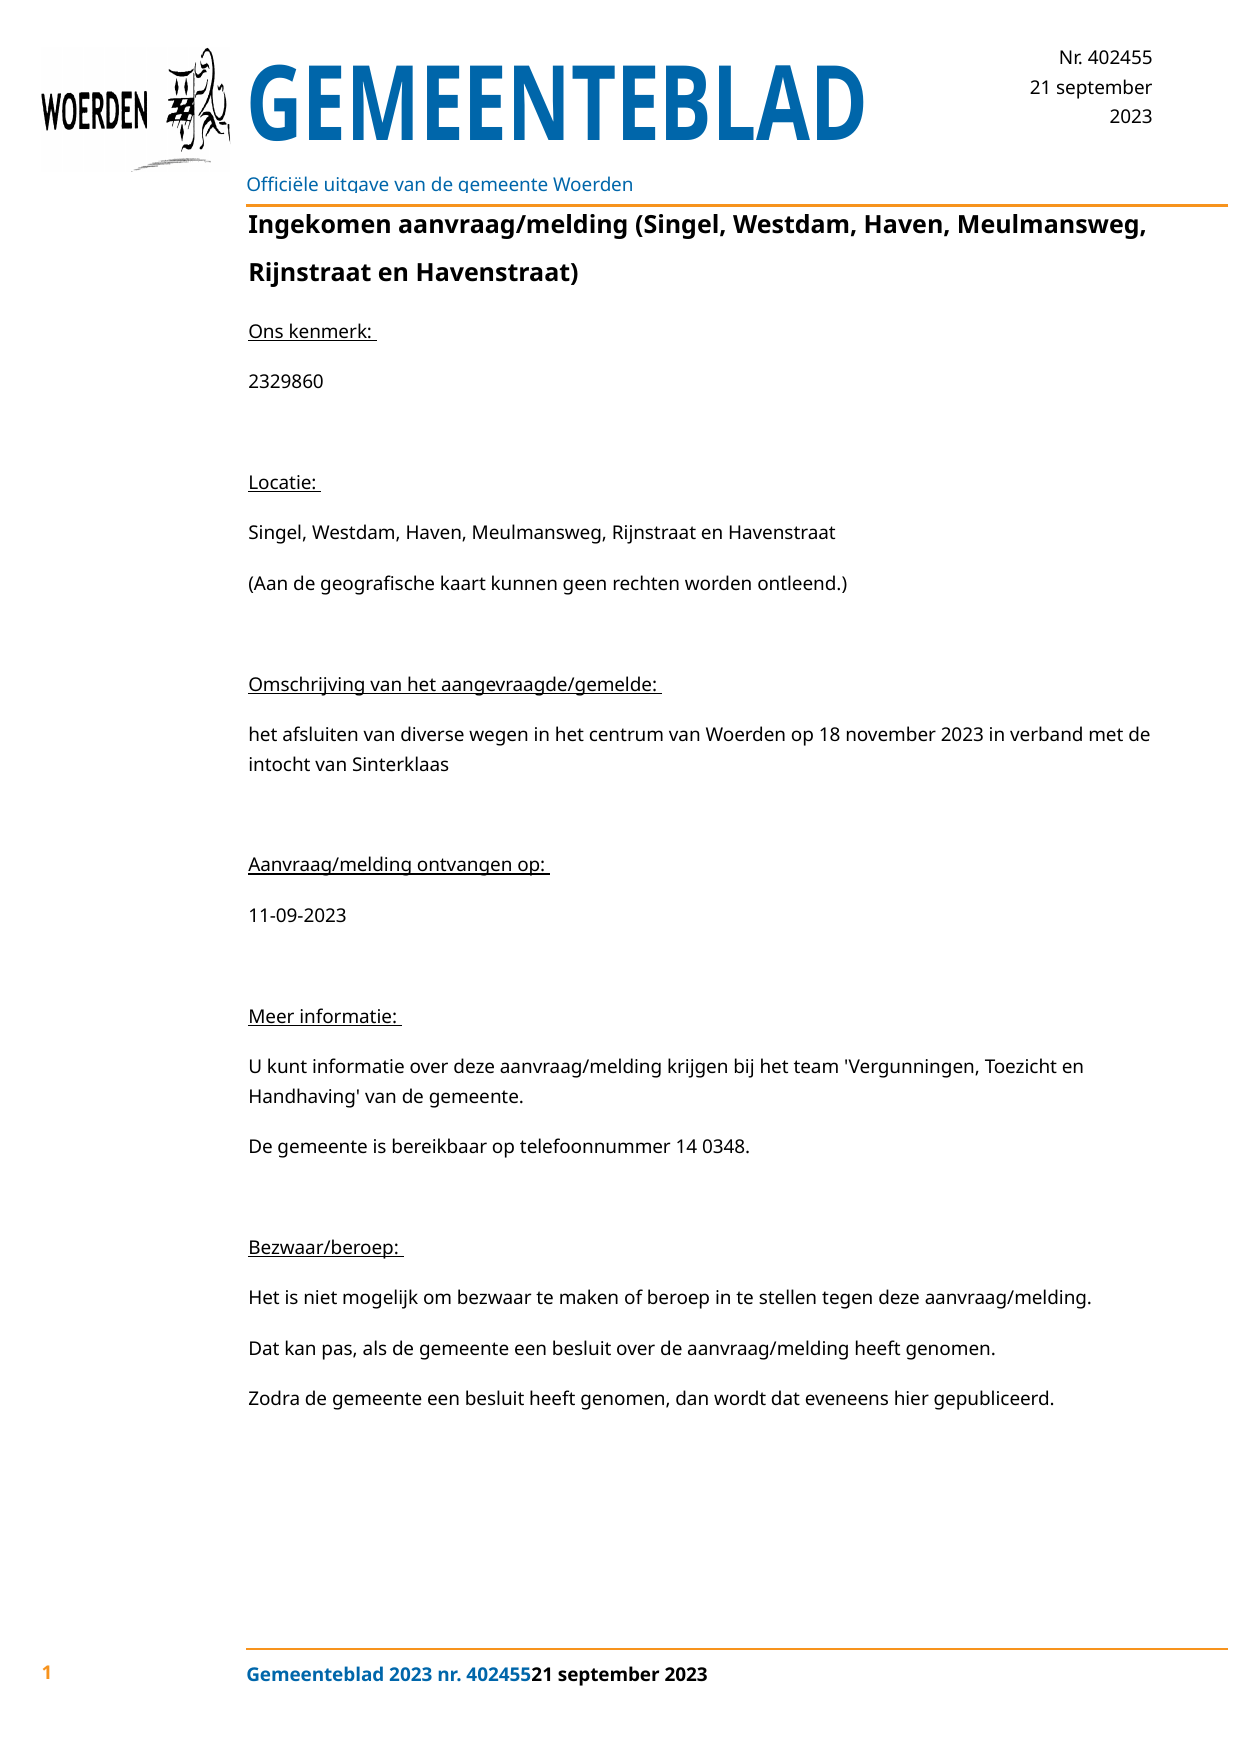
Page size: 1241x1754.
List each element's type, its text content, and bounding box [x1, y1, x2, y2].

text Het is niet mogelijk om bezwaar te maken of beroep in te stellen tegen deze aanvraag/melding. [248, 1284, 1152, 1310]
text Aanvraag/melding ontvangen op: [248, 852, 1152, 877]
text Zodra de gemeente een besluit heeft genomen, dan wordt dat eveneens hier gepubliceerd. [248, 1385, 1152, 1411]
text U kunt informatie over deze aanvraag/melding krijgen bij het team 'Vergunningen, Toezicht en Handhaving' van de gemeente. [248, 1053, 1152, 1109]
text Omschrijving van het aangevraagde/gemelde: [248, 671, 1152, 697]
text Bezwaar/beroep: [248, 1234, 1152, 1260]
text Dat kan pas, als de gemeente een besluit over de aanvraag/melding heeft genomen. [248, 1335, 1152, 1361]
text Ons kenmerk: [248, 318, 1152, 344]
text Ingekomen aanvraag/melding (Singel, Westdam, Haven, Meulmansweg, Rijnstraat en Havenstraat) [248, 207, 1152, 288]
text De gemeente is bereikbaar op telefoonnummer 14 0348. [248, 1133, 1152, 1159]
text Locatie: [248, 469, 1152, 495]
text Meer informatie: [248, 1003, 1152, 1029]
text (Aan de geografische kaart kunnen geen rechten worden ontleend.) [248, 570, 1152, 596]
text 2329860 [248, 368, 1152, 394]
text 11-09-2023 [248, 902, 1152, 928]
text het afsluiten van diverse wegen in het centrum van Woerden op 18 november 2023 in verband met de intocht van Sinterklaas [248, 721, 1152, 777]
picture [41, 47, 231, 172]
text Singel, Westdam, Haven, Meulmansweg, Rijnstraat en Havenstraat [248, 519, 1152, 545]
